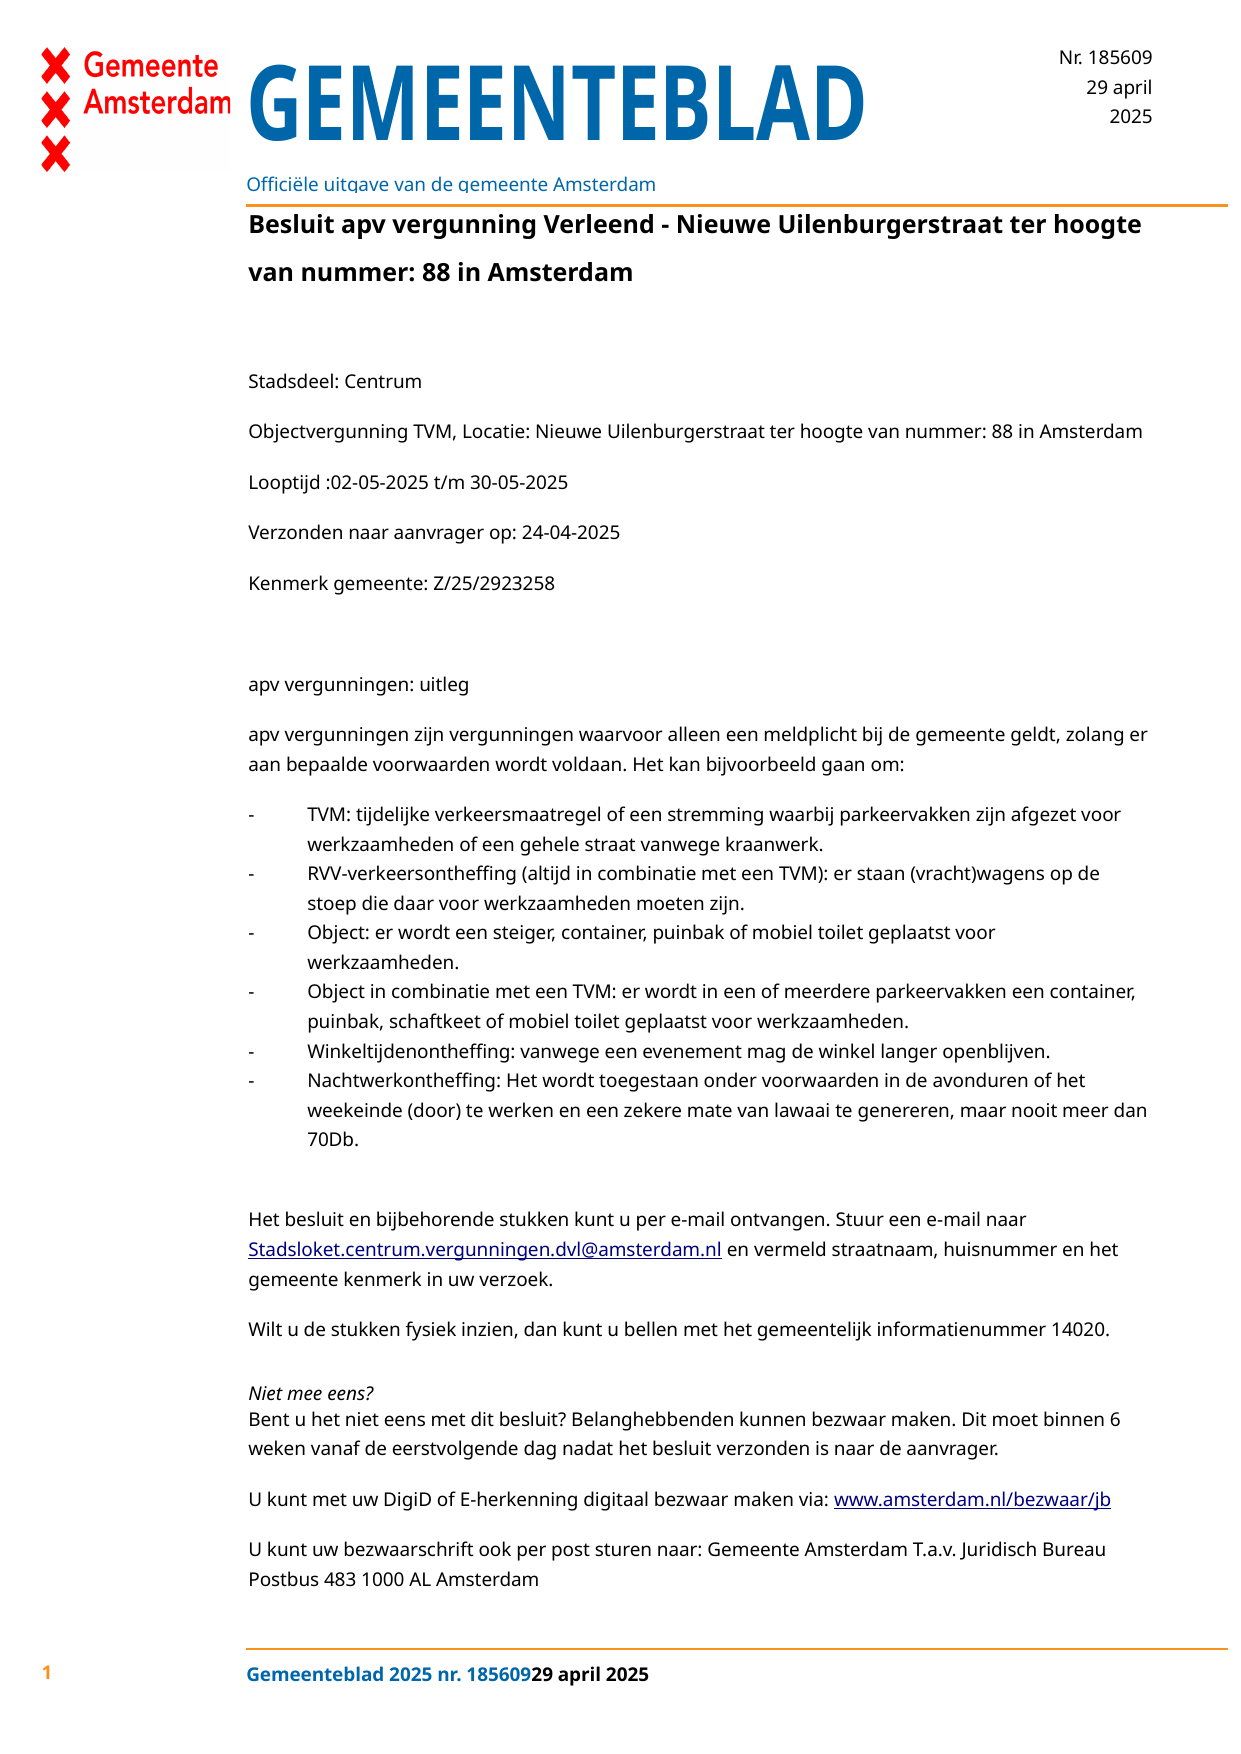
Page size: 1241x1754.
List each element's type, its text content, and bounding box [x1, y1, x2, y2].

list Object: er wordt een steiger, container, puinbak of mobiel toilet geplaatst voor werkzaamheden. [248, 919, 1152, 975]
text U kunt met uw DigiD of E-herkenning digitaal bezwaar maken via: www.amsterdam.nl/bezwaar/jb [248, 1486, 1152, 1512]
text Verzonden naar aanvrager op: 24-04-2025 [248, 519, 1152, 545]
picture [41, 47, 231, 172]
text Niet mee eens? [248, 1380, 1152, 1406]
text Besluit apv vergunning Verleend - Nieuwe Uilenburgerstraat ter hoogte van nummer: 88 in Amsterdam [248, 207, 1152, 288]
list Winkeltijdenontheffing: vanwege een evenement mag de winkel langer openblijven. [248, 1038, 1152, 1064]
list RVV-verkeersontheffing (altijd in combinatie met een TVM): er staan (vracht)wagens op de stoep die daar voor werkzaamheden moeten zijn. [248, 860, 1152, 916]
list TVM: tijdelijke verkeersmaatregel of een stremming waarbij parkeervakken zijn afgezet voor werkzaamheden of een gehele straat vanwege kraanwerk. [248, 801, 1152, 857]
text Kenmerk gemeente: Z/25/2923258 [248, 570, 1152, 596]
text apv vergunningen: uitleg [248, 671, 1152, 697]
text U kunt uw bezwaarschrift ook per post sturen naar: Gemeente Amsterdam T.a.v. Juridisch Bureau Postbus 483 1000 AL Amsterdam [248, 1536, 1152, 1592]
text apv vergunningen zijn vergunningen waarvoor alleen een meldplicht bij de gemeente geldt, zolang er aan bepaalde voorwaarden wordt voldaan. Het kan bijvoorbeeld gaan om: [248, 721, 1152, 777]
list Object in combinatie met een TVM: er wordt in een of meerdere parkeervakken een container, puinbak, schaftkeet of mobiel toilet geplaatst voor werkzaamheden. [248, 979, 1152, 1034]
text Wilt u de stukken fysiek inzien, dan kunt u bellen met het gemeentelijk informatienummer 14020. [248, 1316, 1152, 1342]
text Het besluit en bijbehorende stukken kunt u per e-mail ontvangen. Stuur een e-mail naar Stadsloket.centrum.vergunningen.dvl@amsterdam.nl en vermeld straatnaam, huisnummer en het gemeente kenmerk in uw verzoek. [248, 1207, 1152, 1292]
text Looptijd :02-05-2025 t/m 30-05-2025 [248, 469, 1152, 495]
text Stadsdeel: Centrum [248, 368, 1152, 394]
text Objectvergunning TVM, Locatie: Nieuwe Uilenburgerstraat ter hoogte van nummer: 88 in Amsterdam [248, 419, 1152, 444]
text Bent u het niet eens met dit besluit? Belanghebbenden kunnen bezwaar maken. Dit moet binnen 6 weken vanaf de eerstvolgende dag nadat het besluit verzonden is naar de aanvrager. [248, 1406, 1152, 1461]
list Nachtwerkontheffing: Het wordt toegestaan onder voorwaarden in de avonduren of het weekeinde (door) te werken en een zekere mate van lawaai te genereren, maar nooit meer dan 70Db. [248, 1067, 1152, 1152]
